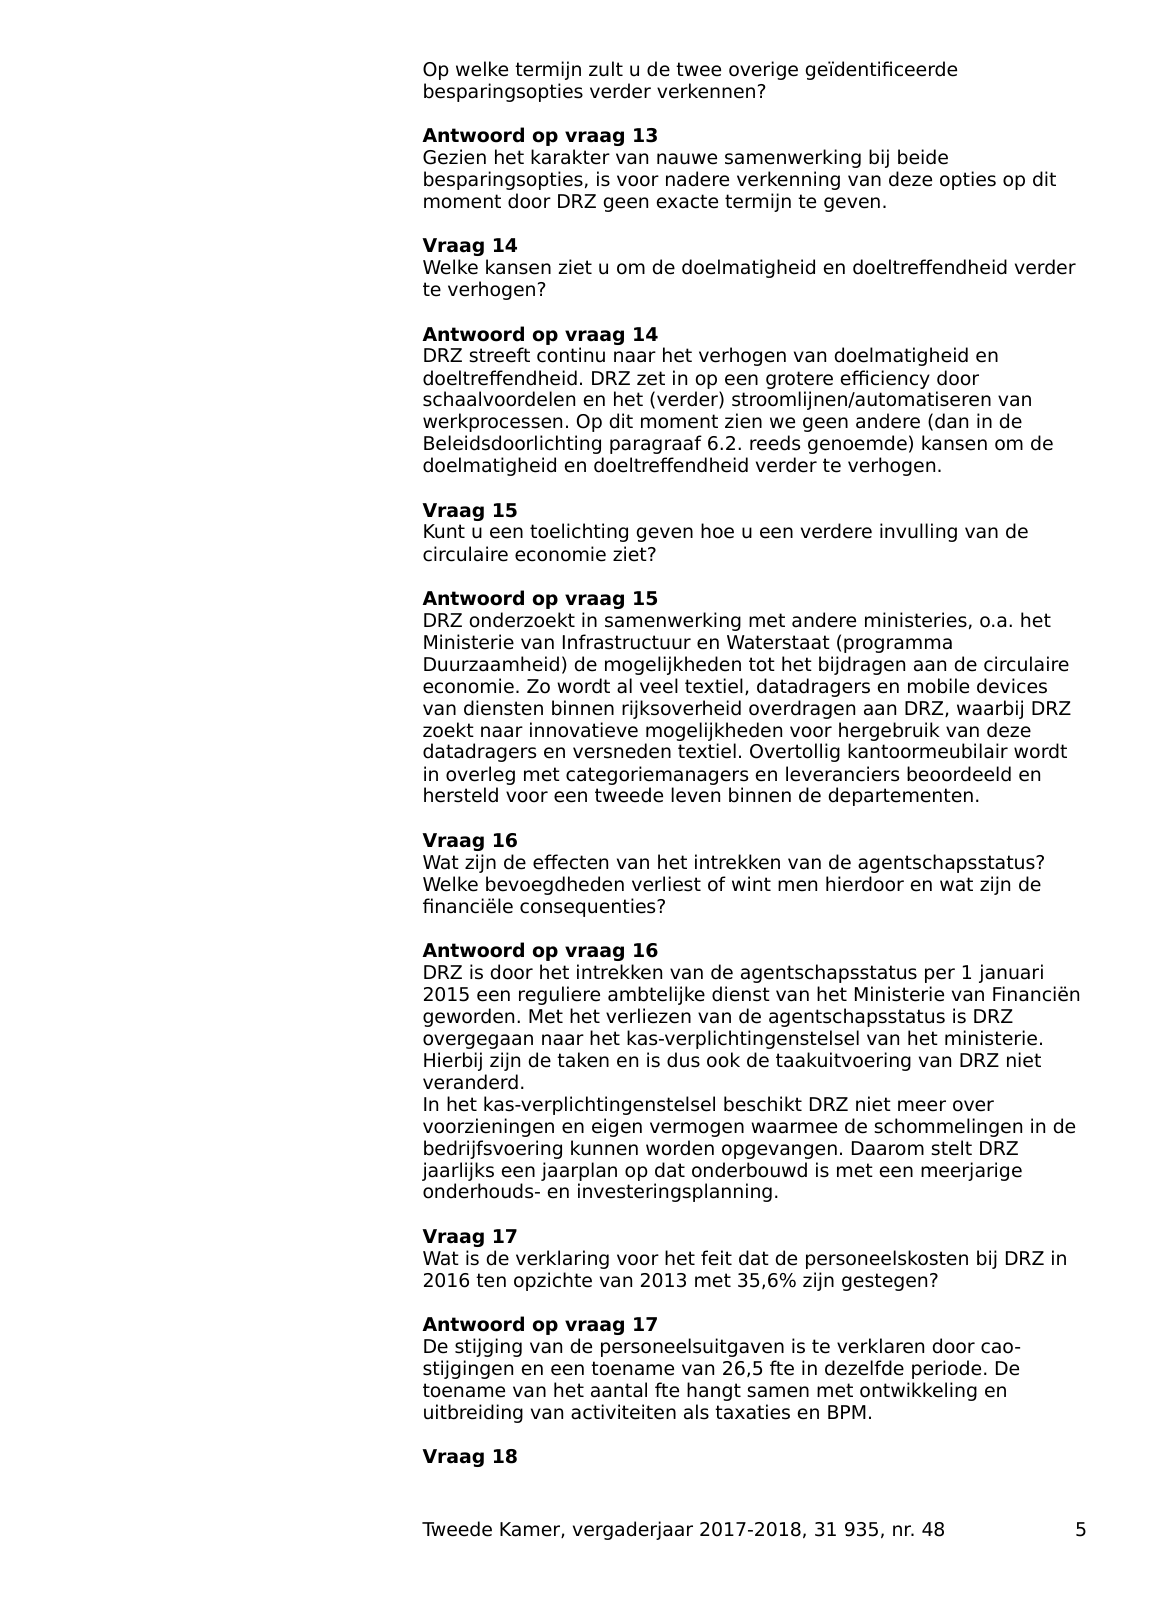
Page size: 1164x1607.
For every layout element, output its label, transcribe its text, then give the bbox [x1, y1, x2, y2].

text Antwoord op vraag 14 [422, 323, 1087, 345]
text Antwoord op vraag 15 [422, 588, 1087, 609]
text Wat zijn de effecten van het intrekken van de agentschapsstatus? Welke bevoegdheden verliest of wint men hierdoor en wat zijn de financiële consequenties? [422, 852, 1087, 917]
text Antwoord op vraag 16 [422, 940, 1087, 962]
text Antwoord op vraag 17 [422, 1314, 1087, 1336]
text Op welke termijn zult u de twee overige geïdentificeerde besparingsopties verder verkennen? [422, 59, 1087, 103]
text Welke kansen ziet u om de doelmatigheid en doeltreffendheid verder te verhogen? [422, 257, 1087, 301]
text Vraag 18 [422, 1446, 1087, 1468]
text De stijging van de personeelsuitgaven is te verklaren door cao-stijgingen en een toename van 26,5 fte in dezelfde periode. De toename van het aantal fte hangt samen met ontwikkeling en uitbreiding van activiteiten als taxaties en BPM. [422, 1336, 1087, 1424]
text DRZ onderzoekt in samenwerking met andere ministeries, o.a. het Ministerie van Infrastructuur en Waterstaat (programma Duurzaamheid) de mogelijkheden tot het bijdragen aan de circulaire economie. Zo wordt al veel textiel, datadragers en mobile devices van diensten binnen rijksoverheid overdragen aan DRZ, waarbij DRZ zoekt naar innovatieve mogelijkheden voor hergebruik van deze datadragers en versneden textiel. Overtollig kantoormeubilair wordt in overleg met categoriemanagers en leveranciers beoordeeld en hersteld voor een tweede leven binnen de departementen. [422, 609, 1087, 807]
text Vraag 16 [422, 829, 1087, 852]
text In het kas-verplichtingenstelsel beschikt DRZ niet meer over voorzieningen en eigen vermogen waarmee de schommelingen in de bedrijfsvoering kunnen worden opgevangen. Daarom stelt DRZ jaarlijks een jaarplan op dat onderbouwd is met een meerjarige onderhouds- en investeringsplanning. [422, 1093, 1087, 1203]
text DRZ is door het intrekken van de agentschapsstatus per 1 januari 2015 een reguliere ambtelijke dienst van het Ministerie van Financiën geworden. Met het verliezen van de agentschapsstatus is DRZ overgegaan naar het kas-verplichtingenstelsel van het ministerie. Hierbij zijn de taken en is dus ook de taakuitvoering van DRZ niet veranderd. [422, 962, 1087, 1093]
text DRZ streeft continu naar het verhogen van doelmatigheid en doeltreffendheid. DRZ zet in op een grotere efficiency door schaalvoordelen en het (verder) stroomlijnen/automatiseren van werkprocessen. Op dit moment zien we geen andere (dan in de Beleidsdoorlichting paragraaf 6.2. reeds genoemde) kansen om de doelmatigheid en doeltreffendheid verder te verhogen. [422, 345, 1087, 477]
text Vraag 14 [422, 235, 1087, 257]
text Antwoord op vraag 13 [422, 125, 1087, 147]
text Kunt u een toelichting geven hoe u een verdere invulling van de circulaire economie ziet? [422, 521, 1087, 565]
text Vraag 17 [422, 1226, 1087, 1248]
text Gezien het karakter van nauwe samenwerking bij beide besparingsopties, is voor nadere verkenning van deze opties op dit moment door DRZ geen exacte termijn te geven. [422, 147, 1087, 213]
text Wat is de verklaring voor het feit dat de personeelskosten bij DRZ in 2016 ten opzichte van 2013 met 35,6% zijn gestegen? [422, 1248, 1087, 1292]
text Vraag 15 [422, 499, 1087, 521]
